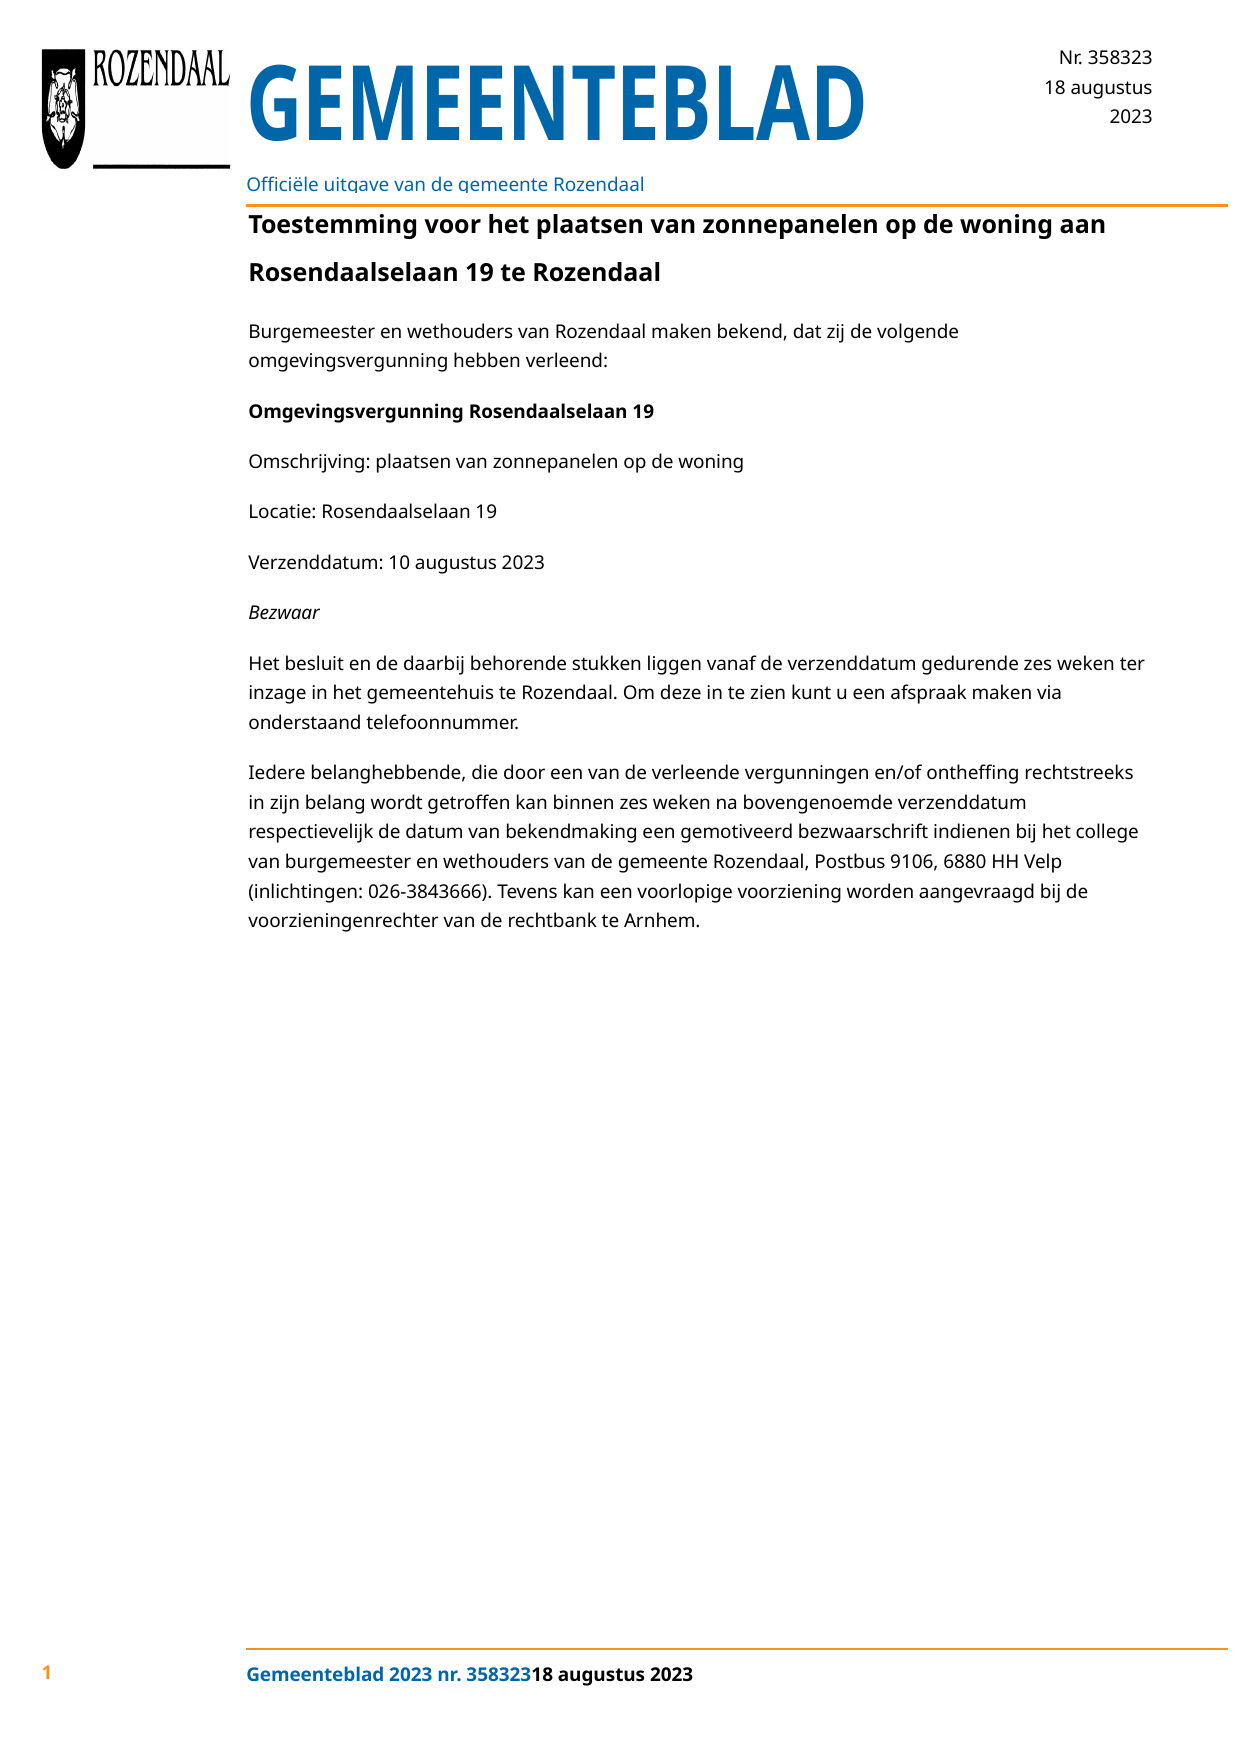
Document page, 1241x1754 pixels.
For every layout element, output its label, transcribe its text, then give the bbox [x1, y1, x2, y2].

text Burgemeester en wethouders van Rozendaal maken bekend, dat zij de volgende omgevingsvergunning hebben verleend: [248, 318, 1152, 373]
text Omgevingsvergunning Rosendaalselaan 19 [248, 398, 1152, 424]
text Het besluit en de daarbij behorende stukken liggen vanaf de verzenddatum gedurende zes weken ter inzage in het gemeentehuis te Rozendaal. Om deze in te zien kunt u een afspraak maken via onderstaand telefoonnummer. [248, 650, 1152, 735]
text Verzenddatum: 10 augustus 2023 [248, 549, 1152, 575]
text Iedere belanghebbende, die door een van de verleende vergunningen en/of ontheffing rechtstreeks in zijn belang wordt getroffen kan binnen zes weken na bovengenoemde verzenddatum respectievelijk de datum van bekendmaking een gemotiveerd bezwaarschrift indienen bij het college van burgemeester en wethouders van de gemeente Rozendaal, Postbus 9106, 6880 HH Velp (inlichtingen: 026-3843666). Tevens kan een voorlopige voorziening worden aangevraagd bij de voorzieningenrechter van de rechtbank te Arnhem. [248, 759, 1152, 933]
text Omschrijving: plaatsen van zonnepanelen op de woning [248, 448, 1152, 474]
picture [41, 47, 231, 172]
text Locatie: Rosendaalselaan 19 [248, 499, 1152, 524]
text Toestemming voor het plaatsen van zonnepanelen op de woning aan Rosendaalselaan 19 te Rozendaal [248, 207, 1152, 288]
text Bezwaar [248, 599, 1152, 625]
